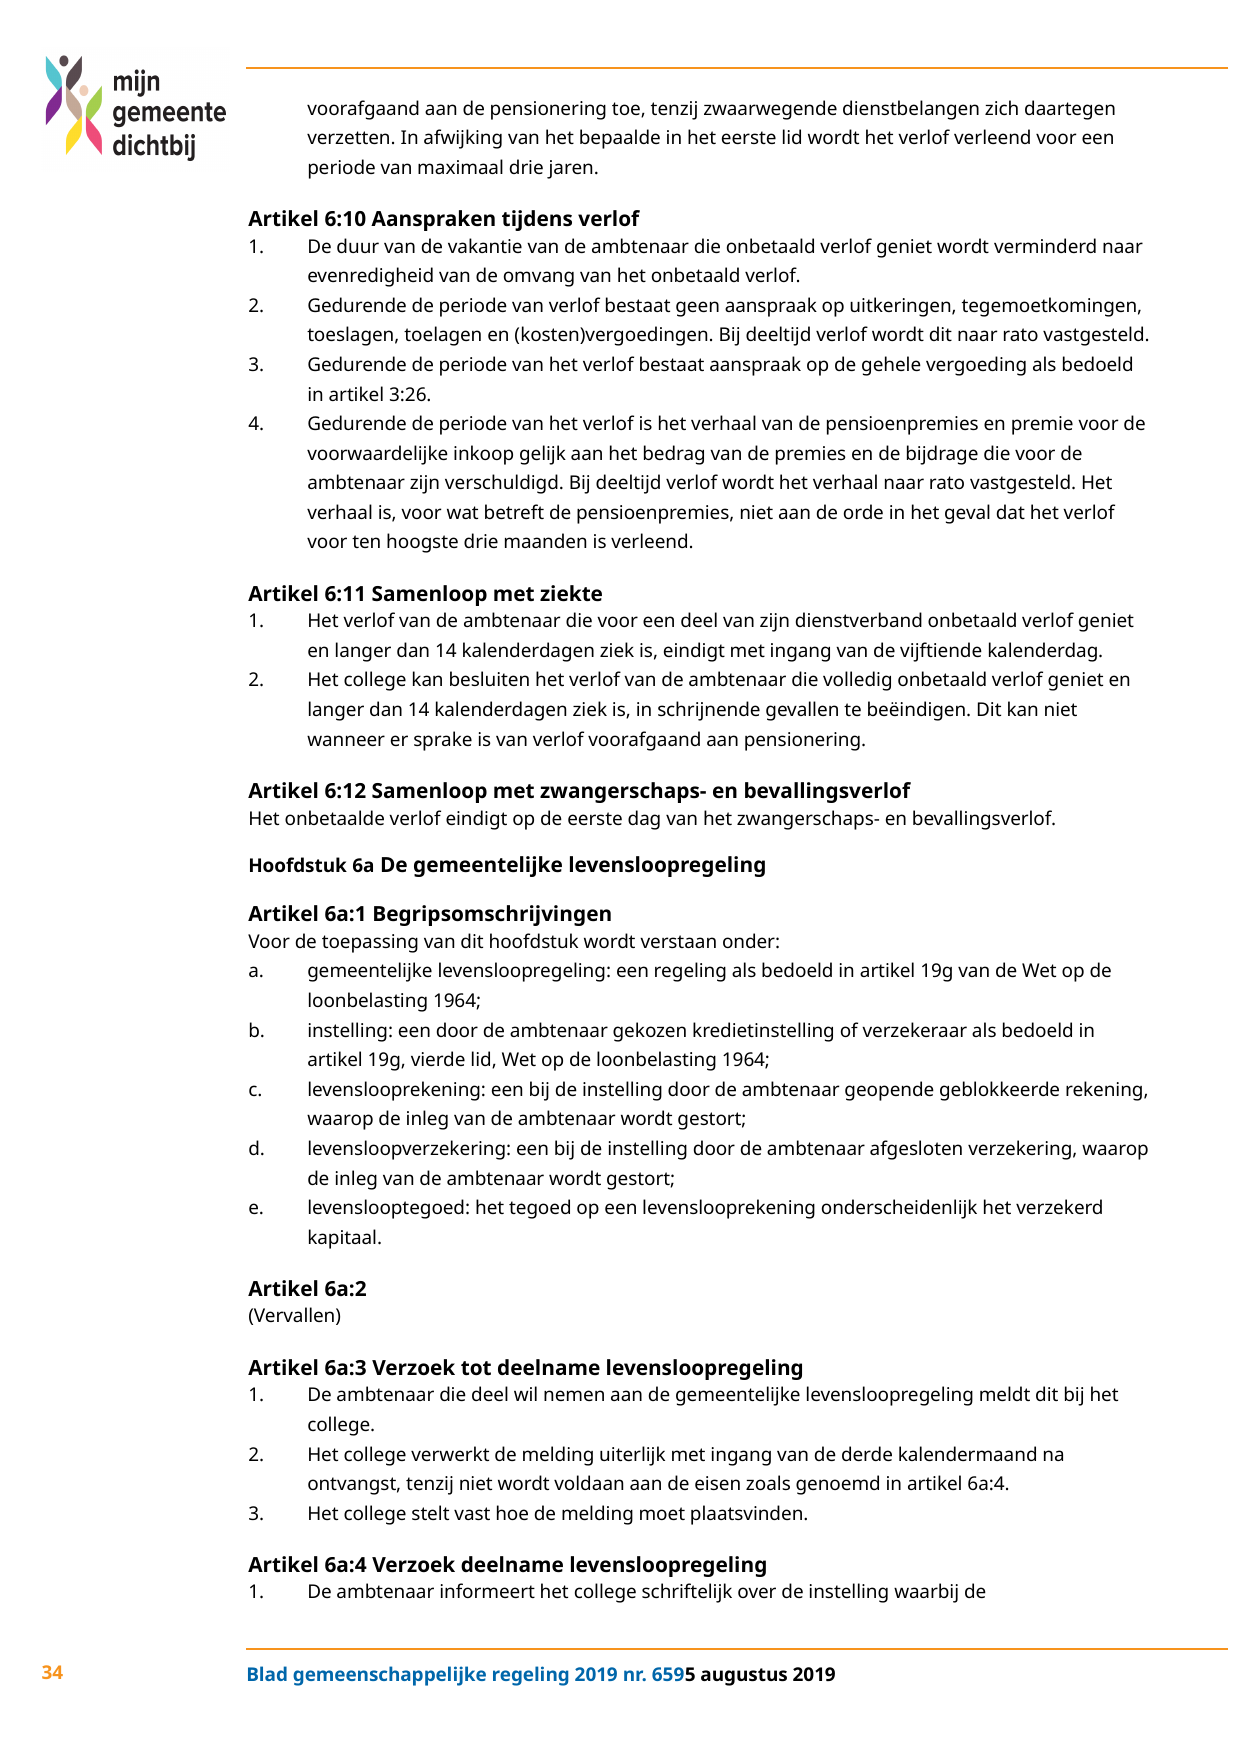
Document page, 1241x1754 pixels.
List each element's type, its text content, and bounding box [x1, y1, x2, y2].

list Het verlof van de ambtenaar die voor een deel van zijn dienstverband onbetaald verlof geniet en langer dan 14 kalenderdagen ziek is, eindigt met ingang van de vijftiende kalenderdag. [248, 607, 1152, 663]
text Voor de toepassing van dit hoofdstuk wordt verstaan onder: [248, 928, 1152, 954]
list levenslooprekening: een bij de instelling door de ambtenaar geopende geblokkeerde rekening, waarop de inleg van de ambtenaar wordt gestort; [248, 1076, 1152, 1131]
text Hoofdstuk 6a De gemeentelijke levensloopregeling [248, 850, 1152, 879]
list De duur van de vakantie van de ambtenaar die onbetaald verlof geniet wordt verminderd naar evenredigheid van de omvang van het onbetaald verlof. [248, 233, 1152, 288]
text Artikel 6a:4 Verzoek deelname levensloopregeling [248, 1550, 1152, 1579]
list Gedurende de periode van het verlof is het verhaal van de pensioenpremies en premie voor de voorwaardelijke inkoop gelijk aan het bedrag van de premies en de bijdrage die voor de ambtenaar zijn verschuldigd. Bij deeltijd verlof wordt het verhaal naar rato vastgesteld. Het verhaal is, voor wat betreft de pensioenpremies, niet aan de orde in het geval dat het verlof voor ten hoogste drie maanden is verleend. [248, 410, 1152, 554]
list gemeentelijke levensloopregeling: een regeling als bedoeld in artikel 19g van de Wet op de loonbelasting 1964; [248, 958, 1152, 1013]
text Artikel 6a:1 Begripsomschrijvingen [248, 899, 1152, 928]
list Het college stelt vast hoe de melding moet plaatsvinden. [248, 1500, 1152, 1526]
text Artikel 6:10 Aanspraken tijdens verlof [248, 204, 1152, 233]
text Artikel 6a:3 Verzoek tot deelname levensloopregeling [248, 1353, 1152, 1382]
text Het onbetaalde verlof eindigt op de eerste dag van het zwangerschaps- en bevallingsverlof. [248, 805, 1152, 830]
list Gedurende de periode van het verlof bestaat aanspraak op de gehele vergoeding als bedoeld in artikel 3:26. [248, 351, 1152, 406]
list voorafgaand aan de pensionering toe, tenzij zwaarwegende dienstbelangen zich daartegen verzetten. In afwijking van het bepaalde in het eerste lid wordt het verlof verleend voor een periode van maximaal drie jaren. [248, 95, 1152, 180]
list instelling: een door de ambtenaar gekozen kredietinstelling of verzekeraar als bedoeld in artikel 19g, vierde lid, Wet op de loonbelasting 1964; [248, 1017, 1152, 1072]
list levensloopverzekering: een bij de instelling door de ambtenaar afgesloten verzekering, waarop de inleg van de ambtenaar wordt gestort; [248, 1135, 1152, 1190]
picture [41, 47, 231, 172]
text Artikel 6a:2 [248, 1274, 1152, 1303]
list Het college kan besluiten het verlof van de ambtenaar die volledig onbetaald verlof geniet en langer dan 14 kalenderdagen ziek is, in schrijnende gevallen te beëindigen. Dit kan niet wanneer er sprake is van verlof voorafgaand aan pensionering. [248, 667, 1152, 752]
list De ambtenaar die deel wil nemen aan de gemeentelijke levensloopregeling meldt dit bij het college. [248, 1382, 1152, 1437]
text Artikel 6:11 Samenloop met ziekte [248, 579, 1152, 607]
list Het college verwerkt de melding uiterlijk met ingang van de derde kalendermaand na ontvangst, tenzij niet wordt voldaan aan de eisen zoals genoemd in artikel 6a:4. [248, 1441, 1152, 1496]
text (Vervallen) [248, 1303, 1152, 1328]
list levenslooptegoed: het tegoed op een levenslooprekening onderscheidenlijk het verzekerd kapitaal. [248, 1194, 1152, 1249]
list Gedurende de periode van verlof bestaat geen aanspraak op uitkeringen, tegemoetkomingen, toeslagen, toelagen en (kosten)vergoedingen. Bij deeltijd verlof wordt dit naar rato vastgesteld. [248, 292, 1152, 347]
text Artikel 6:12 Samenloop met zwangerschaps- en bevallingsverlof [248, 776, 1152, 805]
list De ambtenaar informeert het college schriftelijk over de instelling waarbij de [248, 1579, 1152, 1604]
